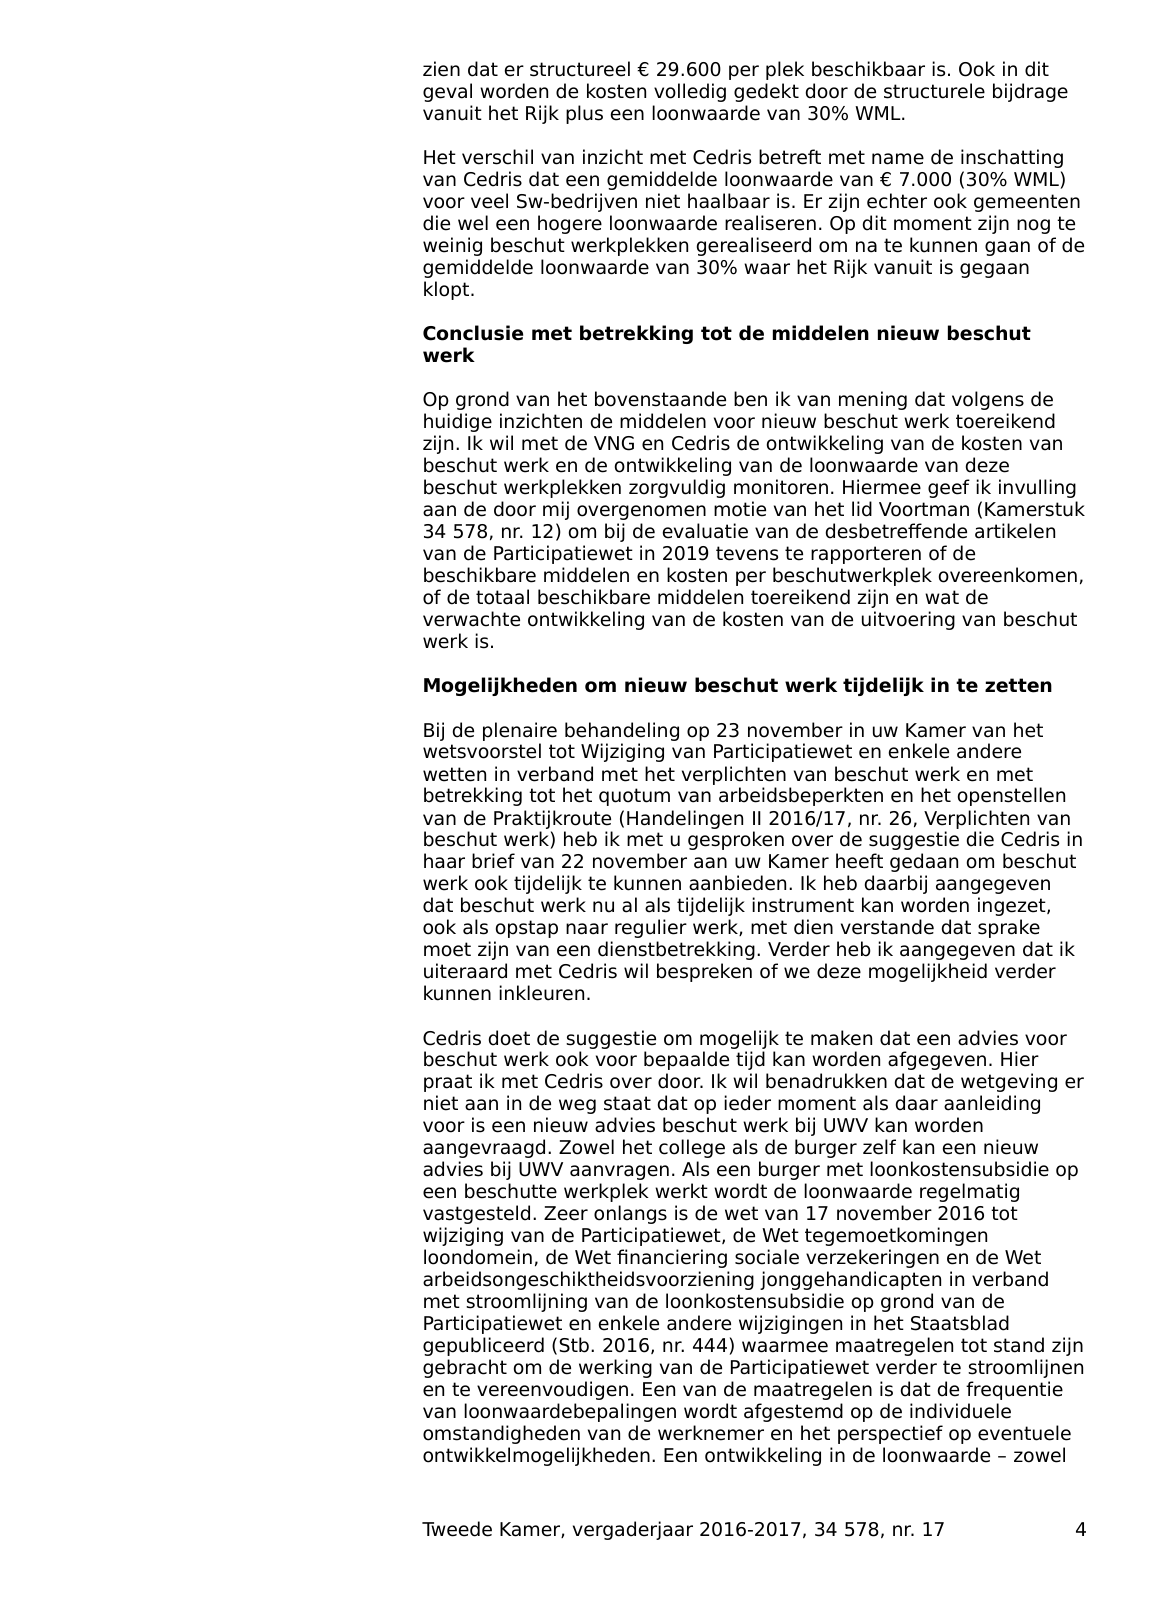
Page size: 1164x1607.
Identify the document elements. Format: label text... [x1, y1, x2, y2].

subtitle Mogelijkheden om nieuw beschut werk tijdelijk in te zetten [422, 675, 1087, 697]
text zien dat er structureel € 29.600 per plek beschikbaar is. Ook in dit geval worden de kosten volledig gedekt door de structurele bijdrage vanuit het Rijk plus een loonwaarde van 30% WML. [422, 59, 1087, 125]
text Op grond van het bovenstaande ben ik van mening dat volgens de huidige inzichten de middelen voor nieuw beschut werk toereikend zijn. Ik wil met de VNG en Cedris de ontwikkeling van de kosten van beschut werk en de ontwikkeling van de loonwaarde van deze beschut werkplekken zorgvuldig monitoren. Hiermee geef ik invulling aan de door mij overgenomen motie van het lid Voortman (Kamerstuk 34 578, nr. 12) om bij de evaluatie van de desbetreffende artikelen van de Participatiewet in 2019 tevens te rapporteren of de beschikbare middelen en kosten per beschutwerkplek overeenkomen, of de totaal beschikbare middelen toereikend zijn en wat de verwachte ontwikkeling van de kosten van de uitvoering van beschut werk is. [422, 389, 1087, 653]
text Het verschil van inzicht met Cedris betreft met name de inschatting van Cedris dat een gemiddelde loonwaarde van € 7.000 (30% WML) voor veel Sw-bedrijven niet haalbaar is. Er zijn echter ook gemeenten die wel een hogere loonwaarde realiseren. Op dit moment zijn nog te weinig beschut werkplekken gerealiseerd om na te kunnen gaan of de gemiddelde loonwaarde van 30% waar het Rijk vanuit is gegaan klopt. [422, 147, 1087, 301]
text Bij de plenaire behandeling op 23 november in uw Kamer van het wetsvoorstel tot Wijziging van Participatiewet en enkele andere wetten in verband met het verplichten van beschut werk en met betrekking tot het quotum van arbeidsbeperkten en het openstellen van de Praktijkroute (Handelingen II 2016/17, nr. 26, Verplichten van beschut werk) heb ik met u gesproken over de suggestie die Cedris in haar brief van 22 november aan uw Kamer heeft gedaan om beschut werk ook tijdelijk te kunnen aanbieden. Ik heb daarbij aangegeven dat beschut werk nu al als tijdelijk instrument kan worden ingezet, ook als opstap naar regulier werk, met dien verstande dat sprake moet zijn van een dienstbetrekking. Verder heb ik aangegeven dat ik uiteraard met Cedris wil bespreken of we deze mogelijkheid verder kunnen inkleuren. [422, 719, 1087, 1005]
subtitle Conclusie met betrekking tot de middelen nieuw beschut werk [422, 323, 1087, 367]
text Cedris doet de suggestie om mogelijk te maken dat een advies voor beschut werk ook voor bepaalde tijd kan worden afgegeven. Hier praat ik met Cedris over door. Ik wil benadrukken dat de wetgeving er niet aan in de weg staat dat op ieder moment als daar aanleiding voor is een nieuw advies beschut werk bij UWV kan worden aangevraagd. Zowel het college als de burger zelf kan een nieuw advies bij UWV aanvragen. Als een burger met loonkostensubsidie op een beschutte werkplek werkt wordt de loonwaarde regelmatig vastgesteld. Zeer onlangs is de wet van 17 november 2016 tot wijziging van de Participatiewet, de Wet tegemoetkomingen loondomein, de Wet financiering sociale verzekeringen en de Wet arbeidsongeschiktheidsvoorziening jonggehandicapten in verband met stroomlijning van de loonkostensubsidie op grond van de Participatiewet en enkele andere wijzigingen in het Staatsblad gepubliceerd (Stb. 2016, nr. 444) waarmee maatregelen tot stand zijn gebracht om de werking van de Participatiewet verder te stroomlijnen en te vereenvoudigen. Een van de maatregelen is dat de frequentie van loonwaardebepalingen wordt afgestemd op de individuele omstandigheden van de werknemer en het perspectief op eventuele ontwikkelmogelijkheden. Een ontwikkeling in de loonwaarde – zowel [422, 1027, 1087, 1467]
